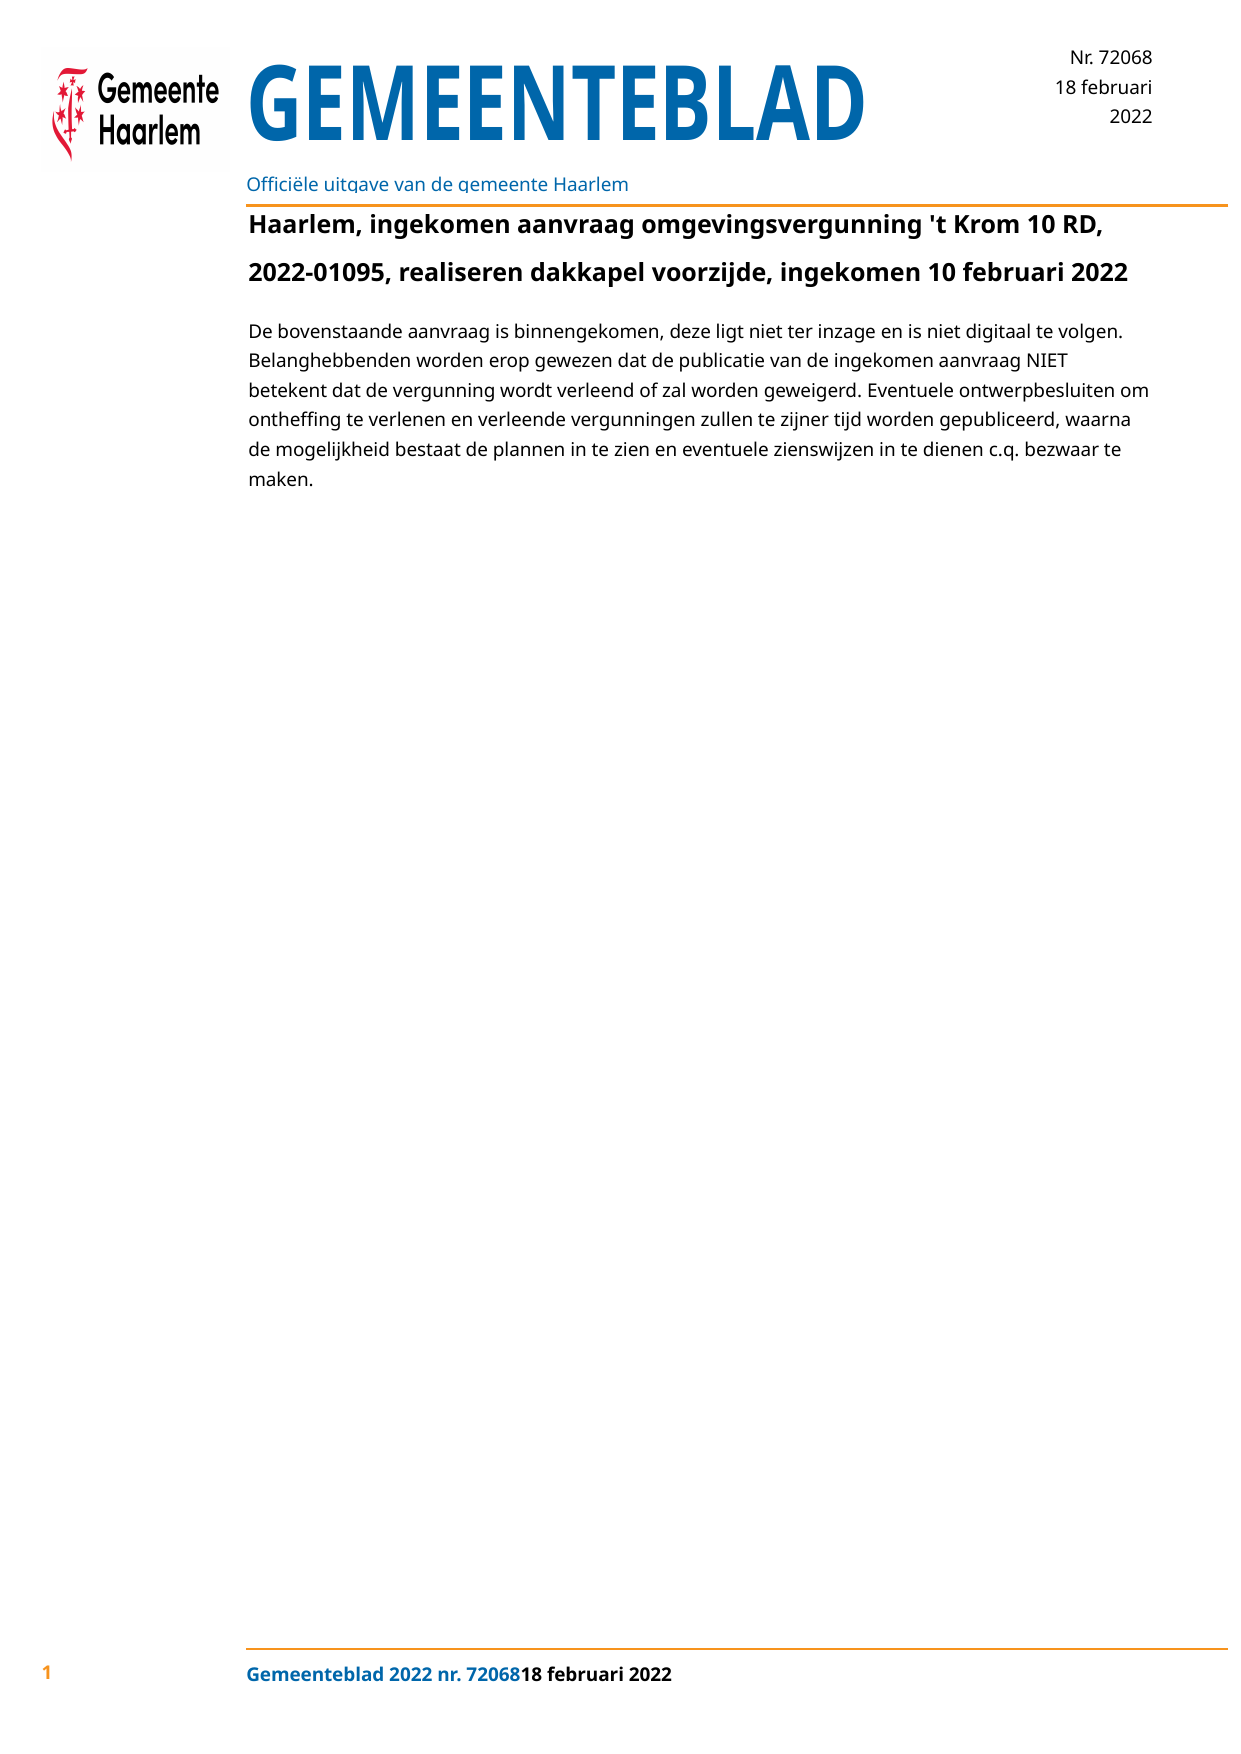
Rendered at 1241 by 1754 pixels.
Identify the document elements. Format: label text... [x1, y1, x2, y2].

text Haarlem, ingekomen aanvraag omgevingsvergunning 't Krom 10 RD, 2022-01095, realiseren dakkapel voorzijde, ingekomen 10 februari 2022 [248, 207, 1152, 288]
picture [41, 47, 231, 172]
text De bovenstaande aanvraag is binnengekomen, deze ligt niet ter inzage en is niet digitaal te volgen. Belanghebbenden worden erop gewezen dat de publicatie van de ingekomen aanvraag NIET betekent dat de vergunning wordt verleend of zal worden geweigerd. Eventuele ontwerpbesluiten om ontheffing te verlenen en verleende vergunningen zullen te zijner tijd worden gepubliceerd, waarna de mogelijkheid bestaat de plannen in te zien en eventuele zienswijzen in te dienen c.q. bezwaar te maken. [248, 318, 1152, 492]
